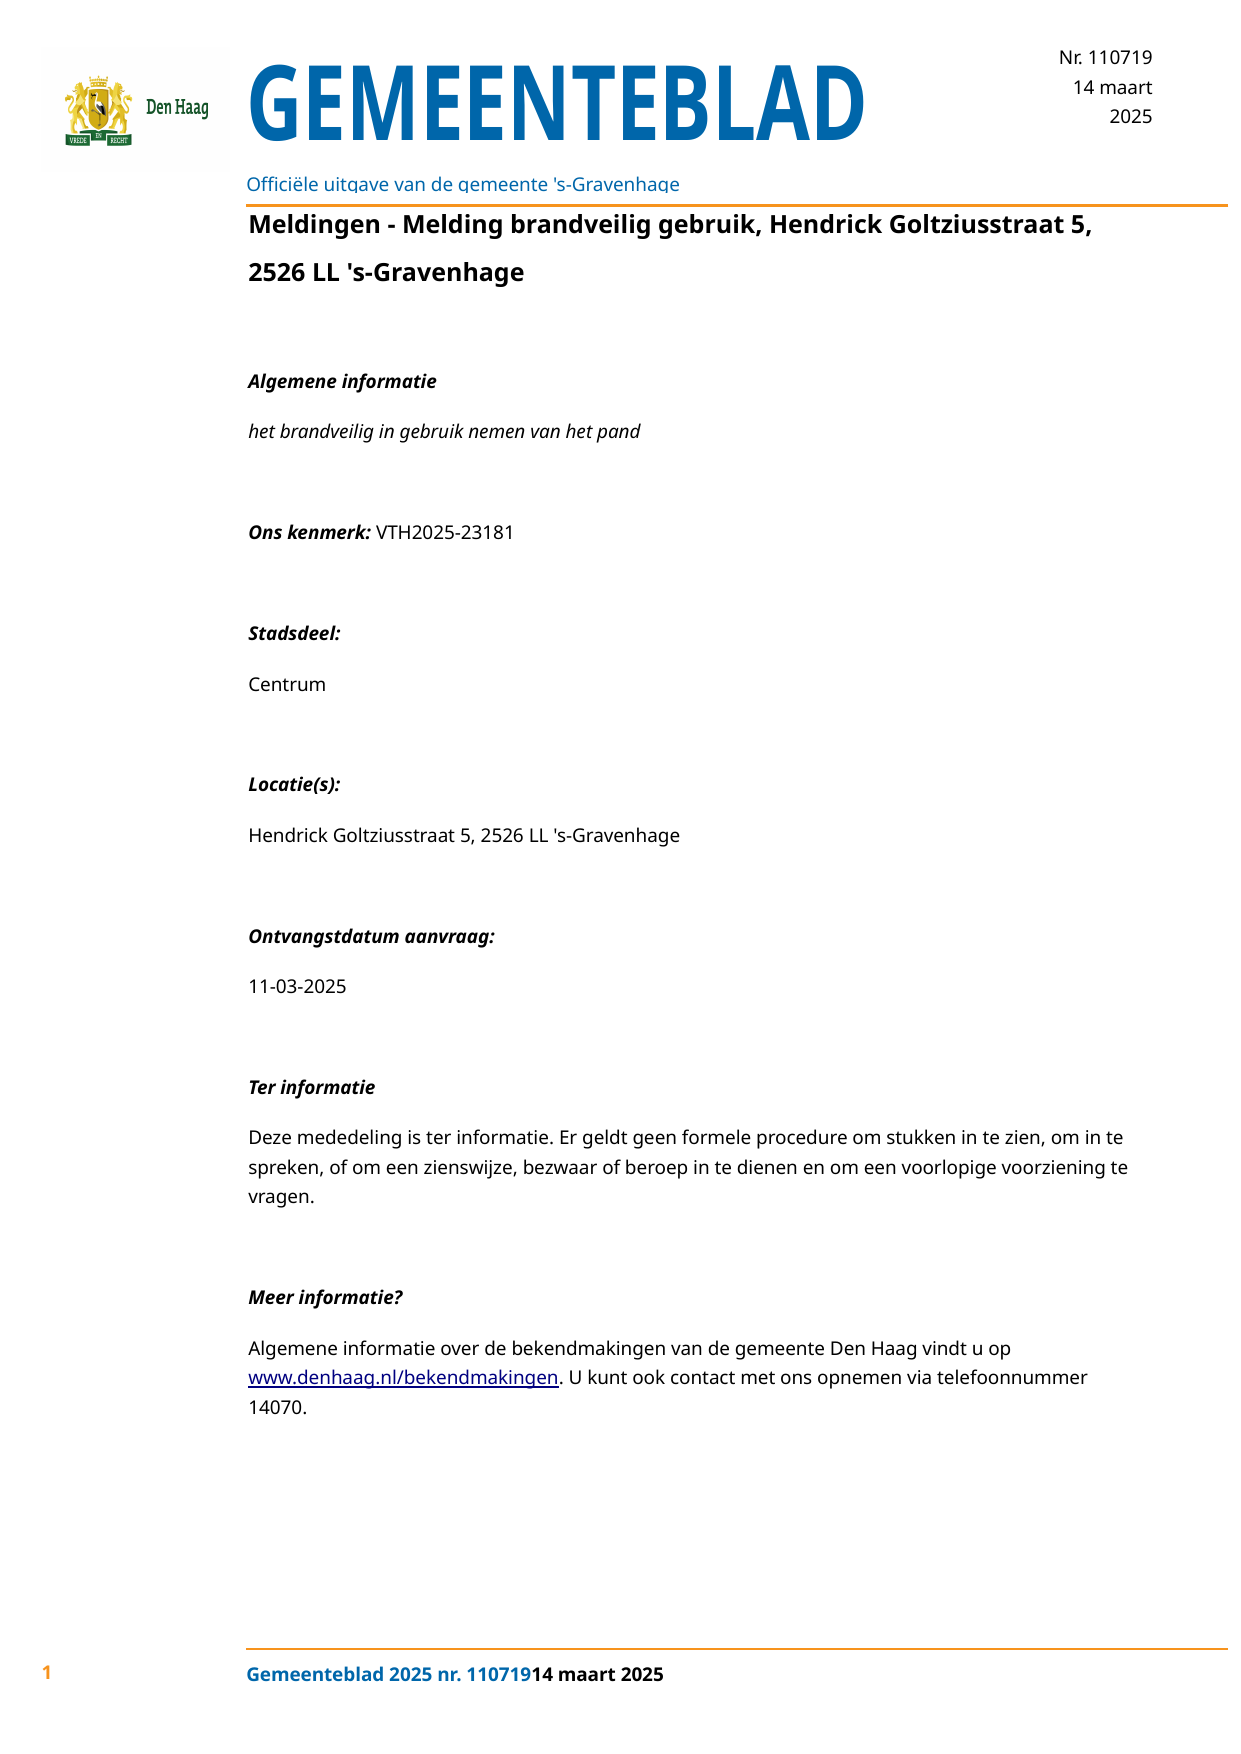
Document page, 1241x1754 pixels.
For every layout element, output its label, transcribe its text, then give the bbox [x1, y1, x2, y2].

text Stadsdeel: [248, 620, 1152, 646]
text Algemene informatie over de bekendmakingen van de gemeente Den Haag vindt u op www.denhaag.nl/bekendmakingen. U kunt ook contact met ons opnemen via telefoonnummer 14070. [248, 1335, 1152, 1420]
text 11-03-2025 [248, 973, 1152, 999]
picture [41, 47, 231, 172]
text Algemene informatie [248, 368, 1152, 394]
text het brandveilig in gebruik nemen van het pand [248, 419, 1152, 444]
text Meldingen - Melding brandveilig gebruik, Hendrick Goltziusstraat 5, 2526 LL 's-Gravenhage [248, 207, 1152, 288]
text Ontvangstdatum aanvraag: [248, 923, 1152, 949]
text Meer informatie? [248, 1284, 1152, 1310]
text Centrum [248, 671, 1152, 697]
text Hendrick Goltziusstraat 5, 2526 LL 's-Gravenhage [248, 822, 1152, 848]
text Ons kenmerk: VTH2025-23181 [248, 519, 1152, 545]
text Locatie(s): [248, 772, 1152, 797]
text Deze mededeling is ter informatie. Er geldt geen formele procedure om stukken in te zien, om in te spreken, of om een zienswijze, bezwaar of beroep in te dienen en om een voorlopige voorziening te vragen. [248, 1124, 1152, 1209]
text Ter informatie [248, 1074, 1152, 1100]
